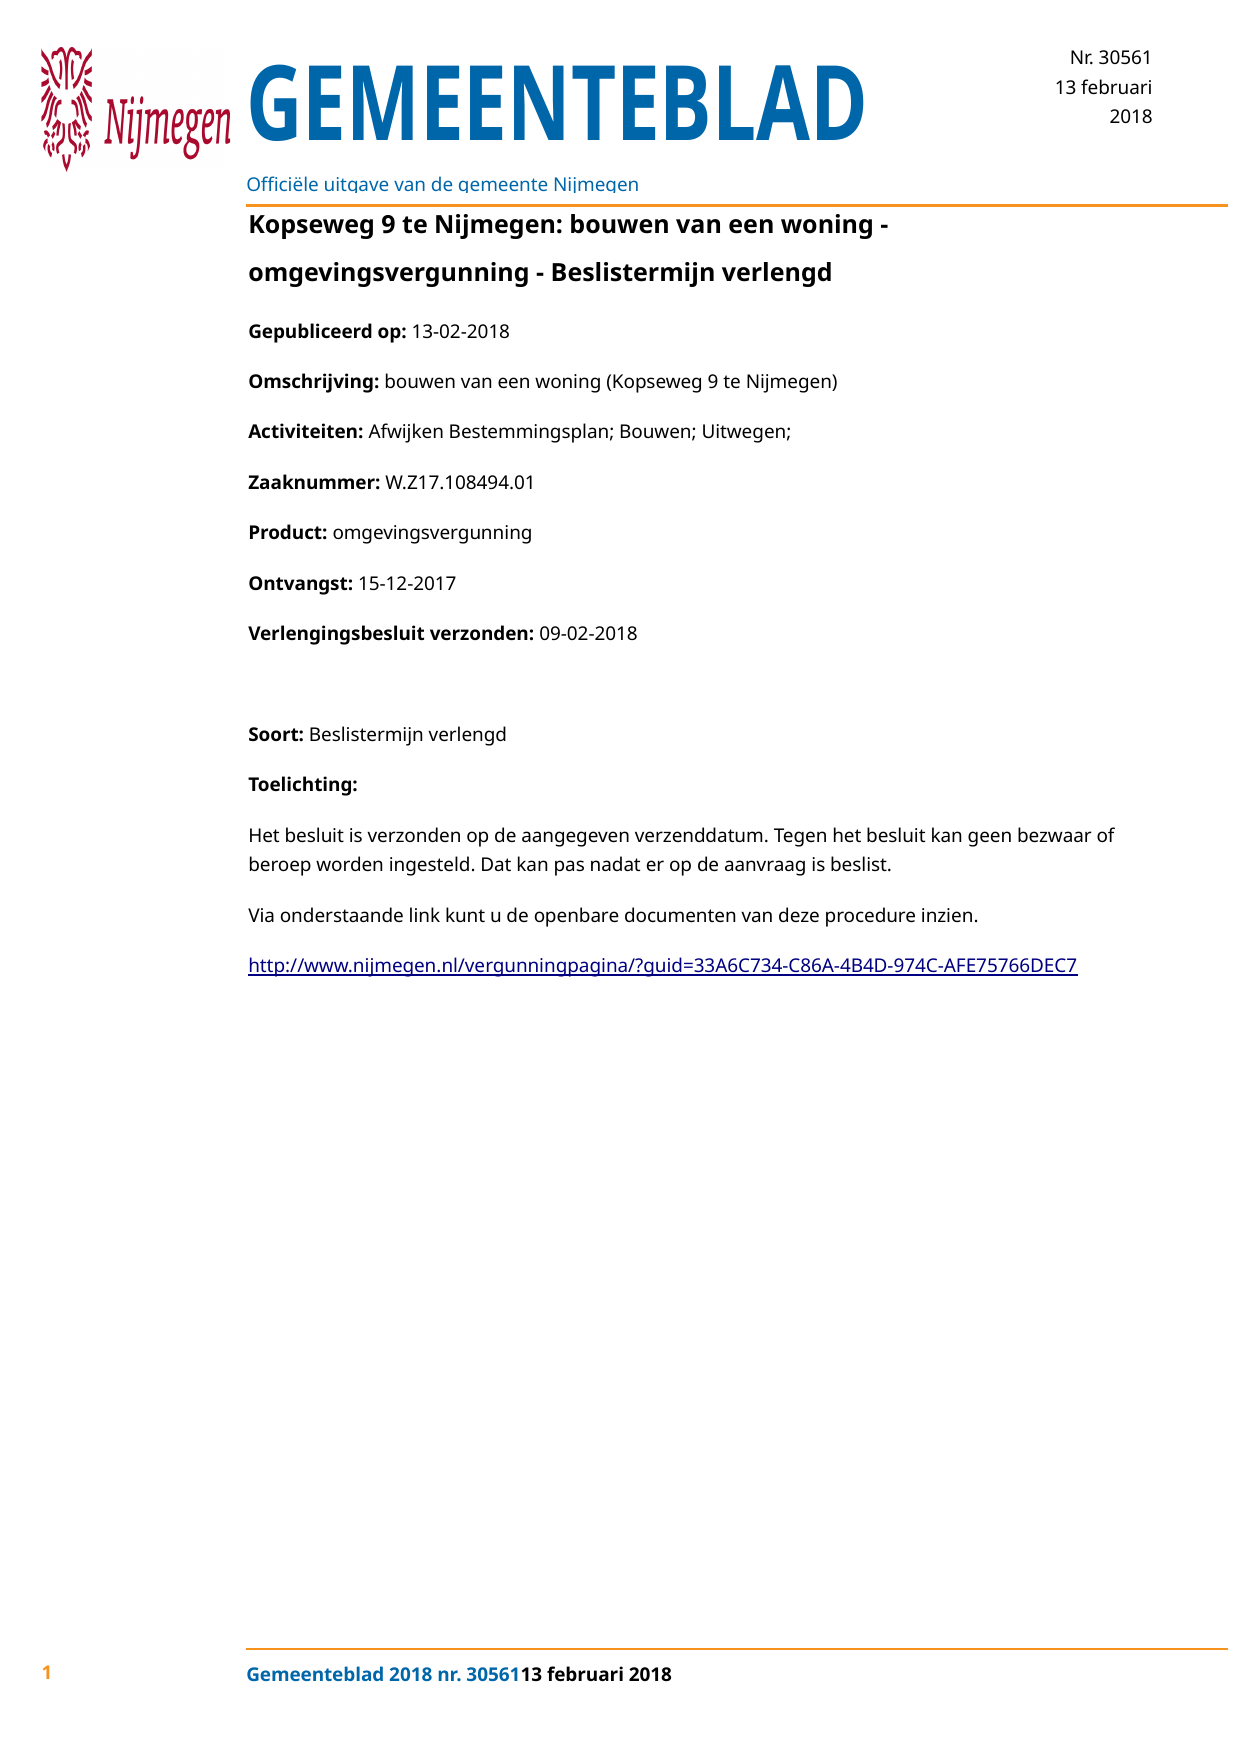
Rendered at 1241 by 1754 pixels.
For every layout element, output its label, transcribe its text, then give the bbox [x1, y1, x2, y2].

text Toelichting: [248, 772, 1152, 797]
text Via onderstaande link kunt u de openbare documenten van deze procedure inzien. [248, 902, 1152, 928]
text http://www.nijmegen.nl/vergunningpagina/?guid=33A6C734-C86A-4B4D-974C-AFE75766DEC7 [248, 952, 1152, 978]
text Kopseweg 9 te Nijmegen: bouwen van een woning - omgevingsvergunning - Beslistermijn verlengd [248, 207, 1152, 288]
text Activiteiten: Afwijken Bestemmingsplan; Bouwen; Uitwegen; [248, 419, 1152, 444]
text Omschrijving: bouwen van een woning (Kopseweg 9 te Nijmegen) [248, 368, 1152, 394]
text Ontvangst: 15-12-2017 [248, 570, 1152, 596]
text Soort: Beslistermijn verlengd [248, 721, 1152, 747]
text Het besluit is verzonden op de aangegeven verzenddatum. Tegen het besluit kan geen bezwaar of beroep worden ingesteld. Dat kan pas nadat er op de aanvraag is beslist. [248, 822, 1152, 877]
text Gepubliceerd op: 13-02-2018 [248, 318, 1152, 344]
text Product: omgevingsvergunning [248, 519, 1152, 545]
picture [41, 47, 231, 172]
text Zaaknummer: W.Z17.108494.01 [248, 469, 1152, 495]
text Verlengingsbesluit verzonden: 09-02-2018 [248, 620, 1152, 646]
